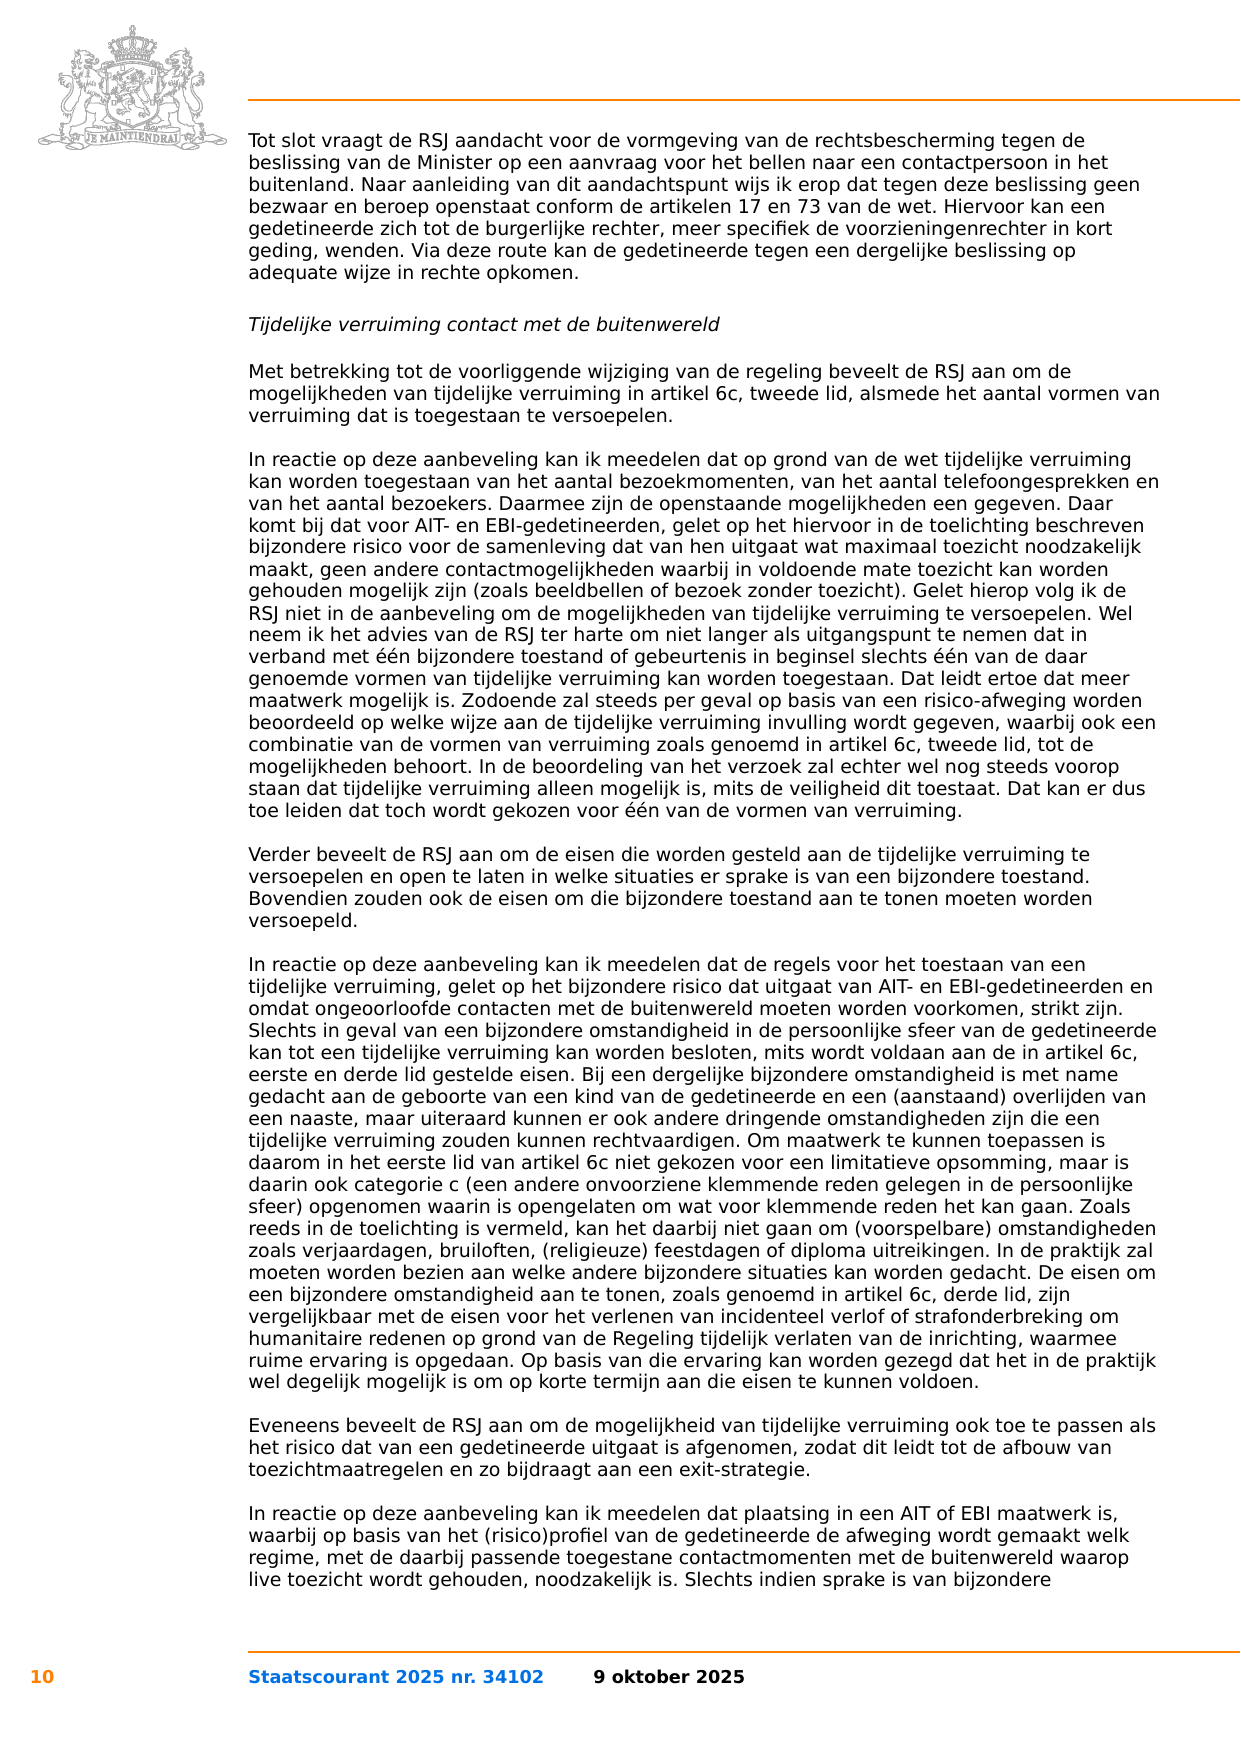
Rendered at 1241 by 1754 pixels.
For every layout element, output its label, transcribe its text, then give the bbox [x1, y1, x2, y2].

subtitle Tijdelijke verruiming contact met de buitenwereld [248, 314, 1163, 336]
text Tot slot vraagt de RSJ aandacht voor de vormgeving van de rechtsbescherming tegen de beslissing van de Minister op een aanvraag voor het bellen naar een contactpersoon in het buitenland. Naar aanleiding van dit aandachtspunt wijs ik erop dat tegen deze beslissing geen bezwaar en beroep openstaat conform de artikelen 17 en 73 van de wet. Hiervoor kan een gedetineerde zich tot de burgerlijke rechter, meer specifiek de voorzieningenrechter in kort geding, wenden. Via deze route kan de gedetineerde tegen een dergelijke beslissing op adequate wijze in rechte opkomen. [248, 130, 1163, 284]
text In reactie op deze aanbeveling kan ik meedelen dat de regels voor het toestaan van een tijdelijke verruiming, gelet op het bijzondere risico dat uitgaat van AIT- en EBI-gedetineerden en omdat ongeoorloofde contacten met de buitenwereld moeten worden voorkomen, strikt zijn. Slechts in geval van een bijzondere omstandigheid in de persoonlijke sfeer van de gedetineerde kan tot een tijdelijke verruiming kan worden besloten, mits wordt voldaan aan de in artikel 6c, eerste en derde lid gestelde eisen. Bij een dergelijke bijzondere omstandigheid is met name gedacht aan de geboorte van een kind van de gedetineerde en een (aanstaand) overlijden van een naaste, maar uiteraard kunnen er ook andere dringende omstandigheden zijn die een tijdelijke verruiming zouden kunnen rechtvaardigen. Om maatwerk te kunnen toepassen is daarom in het eerste lid van artikel 6c niet gekozen voor een limitatieve opsomming, maar is daarin ook categorie c (een andere onvoorziene klemmende reden gelegen in de persoonlijke sfeer) opgenomen waarin is opengelaten om wat voor klemmende reden het kan gaan. Zoals reeds in de toelichting is vermeld, kan het daarbij niet gaan om (voorspelbare) omstandigheden zoals verjaardagen, bruiloften, (religieuze) feestdagen of diploma uitreikingen. In de praktijk zal moeten worden bezien aan welke andere bijzondere situaties kan worden gedacht. De eisen om een bijzondere omstandigheid aan te tonen, zoals genoemd in artikel 6c, derde lid, zijn vergelijkbaar met de eisen voor het verlenen van incidenteel verlof of strafonderbreking om humanitaire redenen op grond van de Regeling tijdelijk verlaten van de inrichting, waarmee ruime ervaring is opgedaan. Op basis van die ervaring kan worden gezegd dat het in de praktijk wel degelijk mogelijk is om op korte termijn aan die eisen te kunnen voldoen. [248, 954, 1163, 1393]
text Eveneens beveelt de RSJ aan om de mogelijkheid van tijdelijke verruiming ook toe te passen als het risico dat van een gedetineerde uitgaat is afgenomen, zodat dit leidt tot de afbouw van toezichtmaatregelen en zo bijdraagt aan een exit-strategie. [248, 1415, 1163, 1481]
text Verder beveelt de RSJ aan om de eisen die worden gesteld aan de tijdelijke verruiming te versoepelen en open te laten in welke situaties er sprake is van een bijzondere toestand. Bovendien zouden ook de eisen om die bijzondere toestand aan te tonen moeten worden versoepeld. [248, 844, 1163, 932]
picture [38, 25, 227, 150]
text In reactie op deze aanbeveling kan ik meedelen dat op grond van de wet tijdelijke verruiming kan worden toegestaan van het aantal bezoekmomenten, van het aantal telefoongesprekken en van het aantal bezoekers. Daarmee zijn de openstaande mogelijkheden een gegeven. Daar komt bij dat voor AIT- en EBI-gedetineerden, gelet op het hiervoor in de toelichting beschreven bijzondere risico voor de samenleving dat van hen uitgaat wat maximaal toezicht noodzakelijk maakt, geen andere contactmogelijkheden waarbij in voldoende mate toezicht kan worden gehouden mogelijk zijn (zoals beeldbellen of bezoek zonder toezicht). Gelet hierop volg ik de RSJ niet in de aanbeveling om de mogelijkheden van tijdelijke verruiming te versoepelen. Wel neem ik het advies van de RSJ ter harte om niet langer als uitgangspunt te nemen dat in verband met één bijzondere toestand of gebeurtenis in beginsel slechts één van de daar genoemde vormen van tijdelijke verruiming kan worden toegestaan. Dat leidt ertoe dat meer maatwerk mogelijk is. Zodoende zal steeds per geval op basis van een risico-afweging worden beoordeeld op welke wijze aan de tijdelijke verruiming invulling wordt gegeven, waarbij ook een combinatie van de vormen van verruiming zoals genoemd in artikel 6c, tweede lid, tot de mogelijkheden behoort. In de beoordeling van het verzoek zal echter wel nog steeds voorop staan dat tijdelijke verruiming alleen mogelijk is, mits de veiligheid dit toestaat. Dat kan er dus toe leiden dat toch wordt gekozen voor één van de vormen van verruiming. [248, 448, 1163, 822]
text In reactie op deze aanbeveling kan ik meedelen dat plaatsing in een AIT of EBI maatwerk is, waarbij op basis van het (risico)profiel van de gedetineerde de afweging wordt gemaakt welk regime, met de daarbij passende toegestane contactmomenten met de buitenwereld waarop live toezicht wordt gehouden, noodzakelijk is. Slechts indien sprake is van bijzondere [248, 1503, 1163, 1591]
text Met betrekking tot de voorliggende wijziging van de regeling beveelt de RSJ aan om de mogelijkheden van tijdelijke verruiming in artikel 6c, tweede lid, alsmede het aantal vormen van verruiming dat is toegestaan te versoepelen. [248, 361, 1163, 427]
